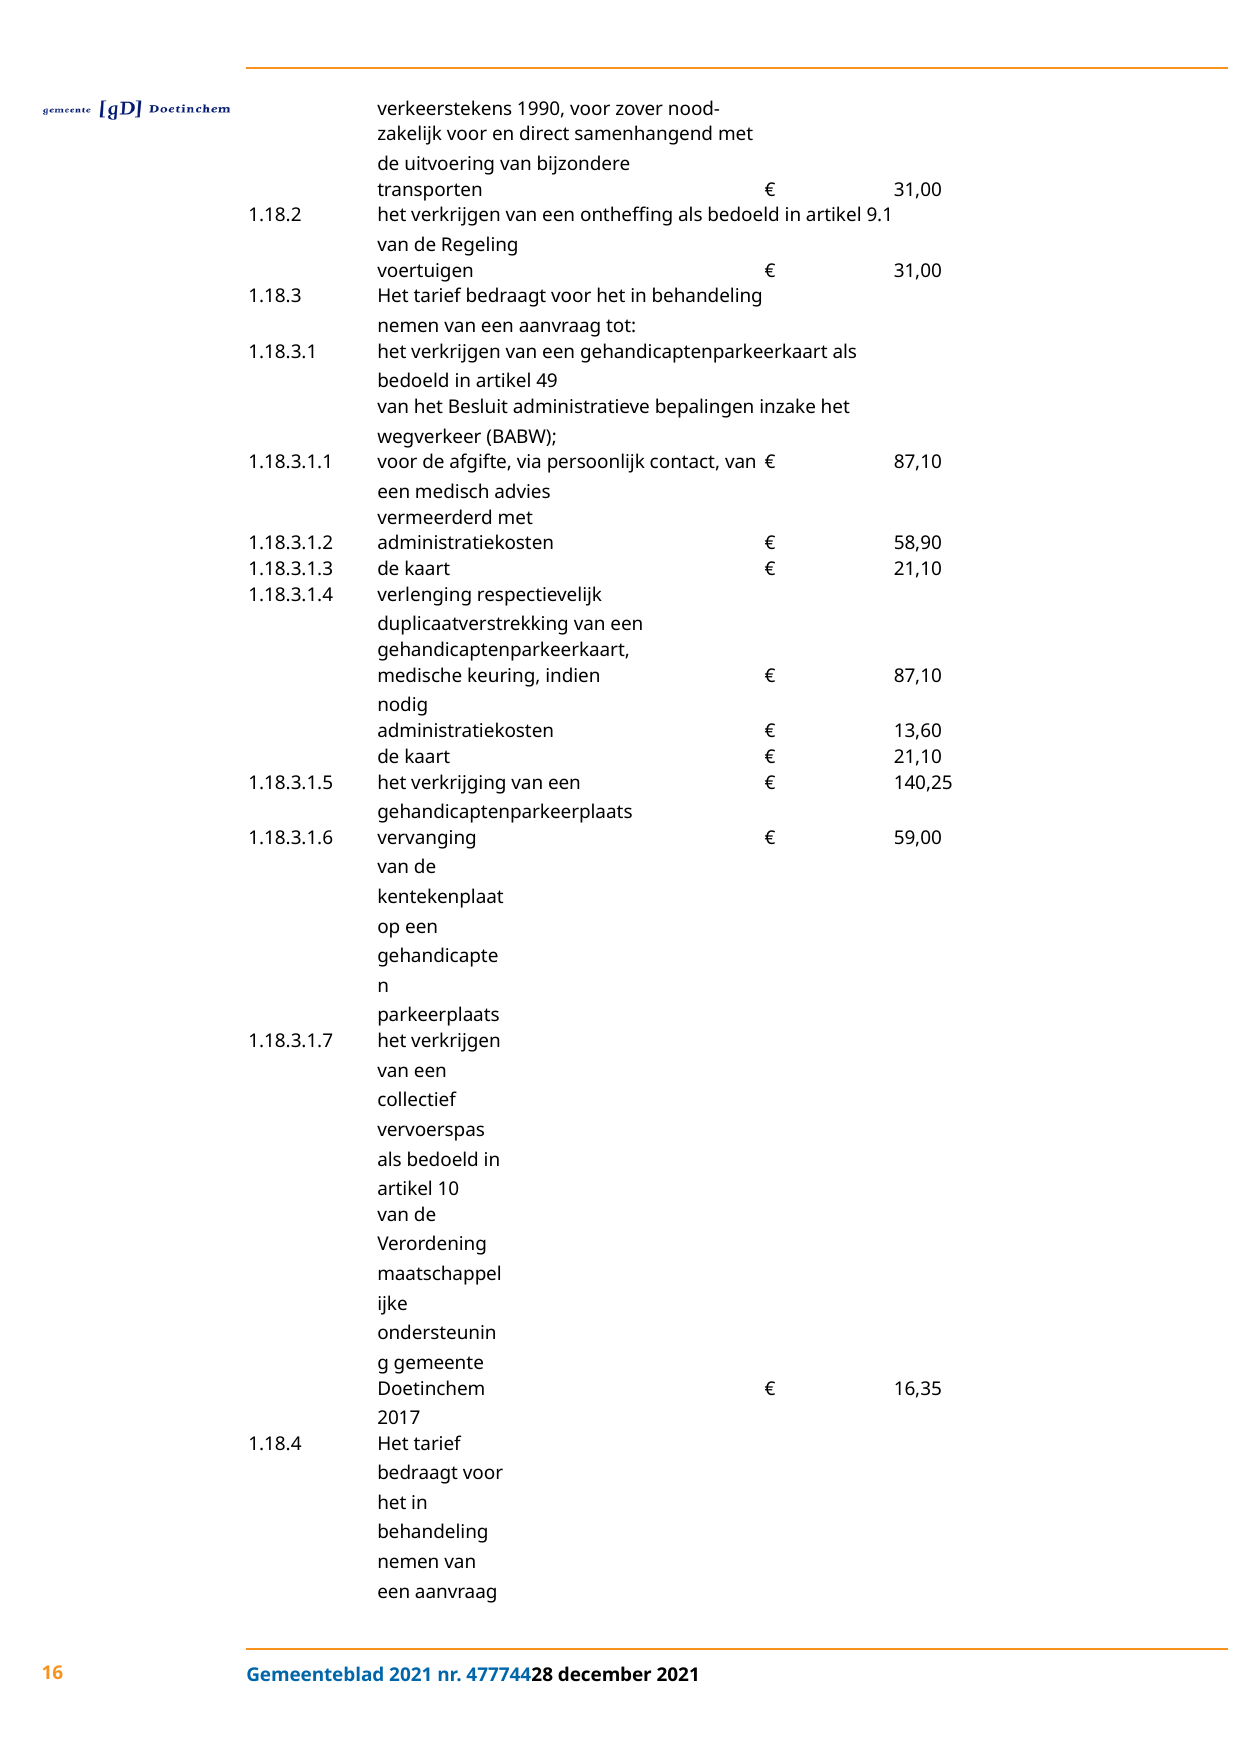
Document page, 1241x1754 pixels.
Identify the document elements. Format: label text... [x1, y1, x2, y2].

table_cell [635, 504, 764, 529]
table_cell [248, 504, 377, 529]
table_cell € [764, 769, 893, 824]
table_cell het verkrijgen van een collectief vervoerspas als bedoeld in artikel 10 [377, 1028, 506, 1201]
table_cell € [764, 530, 893, 555]
table_cell het verkrijgen van een ontheffing als bedoeld in artikel 9.1 van de Regeling [377, 202, 893, 257]
table_cell 1.18.3.1.2 [248, 530, 377, 555]
table_cell [635, 743, 764, 769]
table_cell [764, 636, 893, 662]
table_cell [635, 1375, 764, 1604]
table_cell [506, 743, 635, 769]
table_cell 1.18.3.1.4 [248, 581, 377, 636]
table_cell [1023, 718, 1152, 743]
table_cell medische keuring, indien nodig [377, 662, 635, 717]
table_cell € [764, 449, 893, 504]
table_cell 31,00 [894, 257, 1022, 283]
table_cell het verkrijgen van een gehandicaptenparkeerkaart als bedoeld in artikel 49 [377, 338, 893, 393]
table_cell 87,10 [894, 449, 1022, 504]
table_cell [635, 530, 764, 555]
table_cell [1023, 1375, 1152, 1430]
table_cell [506, 824, 635, 1375]
table_cell [248, 176, 377, 202]
table_cell [764, 581, 893, 636]
table_cell [1023, 257, 1152, 283]
table_cell Het tarief bedraagt voor het in behandeling nemen van een aanvraag tot: [377, 283, 764, 338]
table_cell de kaart [377, 555, 506, 581]
table_cell Het tarief bedraagt voor het in behandeling nemen van een aanvraag [377, 1430, 506, 1604]
table_cell € [764, 824, 893, 1027]
table_cell [894, 1201, 1022, 1375]
table_cell [1023, 393, 1152, 448]
table_cell 58,90 [894, 530, 1022, 555]
table_cell [764, 121, 893, 176]
table_cell [764, 1201, 893, 1375]
table_cell [1023, 338, 1152, 393]
table_cell [894, 1430, 1022, 1604]
picture [41, 47, 231, 172]
table_cell [1023, 581, 1152, 636]
table_cell 13,60 [894, 718, 1022, 743]
table_cell [635, 662, 764, 717]
table_cell het verkrijging van een gehandicaptenparkeerplaats [377, 769, 635, 824]
table_cell [894, 581, 1022, 636]
table_cell € [764, 718, 893, 743]
table_cell [894, 121, 1022, 176]
table_cell [635, 636, 764, 662]
table_cell [1023, 95, 1152, 121]
table_cell [248, 636, 377, 662]
table_cell voertuigen [377, 257, 506, 283]
table_cell [894, 504, 1022, 529]
table_cell [894, 1028, 1022, 1201]
table_cell 59,00 [894, 824, 1022, 1027]
table_cell vermeerderd met [377, 504, 635, 529]
table_cell [1023, 1201, 1152, 1375]
table_cell 140,25 [894, 769, 1022, 824]
table_cell de kaart [377, 743, 506, 769]
table_cell [248, 1201, 377, 1375]
table_cell [764, 283, 893, 338]
table_cell transporten [377, 176, 635, 202]
table_cell administratiekosten [377, 718, 635, 743]
table_cell [894, 283, 1022, 338]
table_cell [248, 743, 377, 769]
table_cell [635, 824, 764, 1375]
table_cell [1023, 176, 1152, 202]
table_cell [506, 257, 635, 283]
table_cell 1.18.3.1.5 [248, 769, 377, 824]
table_cell € [764, 176, 893, 202]
table_cell [506, 555, 635, 581]
table_cell [635, 718, 764, 743]
table_cell [248, 95, 377, 121]
table_cell [764, 95, 893, 121]
table_cell van de Verordening maatschappelijke ondersteuning gemeente [377, 1201, 506, 1375]
table_cell [1023, 530, 1152, 555]
table_cell [248, 1375, 377, 1430]
table_cell [635, 555, 764, 581]
table_cell 1.18.3.1.6 [248, 824, 377, 1027]
table_cell [635, 769, 764, 824]
table_cell [1023, 636, 1152, 662]
table_cell 21,10 [894, 743, 1022, 769]
table_cell [1023, 662, 1152, 717]
table_cell [506, 1375, 635, 1604]
table_cell 1.18.2 [248, 202, 377, 257]
table_cell vervanging van de kentekenplaat op een gehandicapten parkeerplaats [377, 824, 506, 1027]
table_cell [635, 257, 764, 283]
table_cell [894, 338, 1022, 393]
table_cell [1023, 769, 1152, 824]
table_cell [1023, 121, 1152, 176]
table_cell 1.18.3.1.3 [248, 555, 377, 581]
table_cell 1.18.3 [248, 283, 377, 338]
table_cell [764, 1430, 893, 1604]
table_cell [894, 636, 1022, 662]
table_cell [1023, 449, 1152, 504]
table_cell verkeerstekens 1990, voor zover nood- [377, 95, 764, 121]
table_cell 1.18.3.1.1 [248, 449, 377, 504]
table_cell van het Besluit administratieve bepalingen inzake het wegverkeer (BABW); [377, 393, 893, 448]
table_cell [1023, 1028, 1152, 1201]
table_cell [1023, 743, 1152, 769]
table_cell [894, 95, 1022, 121]
table_cell gehandicaptenparkeerkaart, [377, 636, 635, 662]
table_cell 1.18.4 [248, 1430, 377, 1604]
table_cell [248, 393, 377, 448]
table_cell [248, 662, 377, 717]
table_cell € [764, 257, 893, 283]
table_cell 1.18.3.1 [248, 338, 377, 393]
table_cell [1023, 202, 1152, 257]
table_cell [1023, 555, 1152, 581]
table_cell [248, 121, 377, 176]
table_cell € [764, 1375, 893, 1430]
table_cell zakelijk voor en direct samenhangend met de uitvoering van bijzondere [377, 121, 764, 176]
table_cell € [764, 743, 893, 769]
table_cell [1023, 824, 1152, 1027]
table_cell 87,10 [894, 662, 1022, 717]
table_cell 16,35 [894, 1375, 1022, 1430]
table_cell 1.18.3.1.7 [248, 1028, 377, 1201]
table_cell administratiekosten [377, 530, 635, 555]
table_cell € [764, 555, 893, 581]
table_cell [764, 504, 893, 529]
table_cell € [764, 662, 893, 717]
table_cell Doetinchem 2017 [377, 1375, 506, 1430]
table_cell [1023, 1430, 1152, 1604]
table_cell 21,10 [894, 555, 1022, 581]
table_cell [894, 202, 1022, 257]
table_cell verlenging respectievelijk duplicaatverstrekking van een [377, 581, 764, 636]
table_cell [894, 393, 1022, 448]
table_cell [1023, 504, 1152, 529]
table_cell 31,00 [894, 176, 1022, 202]
table_cell [764, 1028, 893, 1201]
table_cell voor de afgifte, via persoonlijk contact, van een medisch advies [377, 449, 764, 504]
table_cell [1023, 283, 1152, 338]
table_cell [635, 176, 764, 202]
table_cell [248, 718, 377, 743]
table_cell [248, 257, 377, 283]
